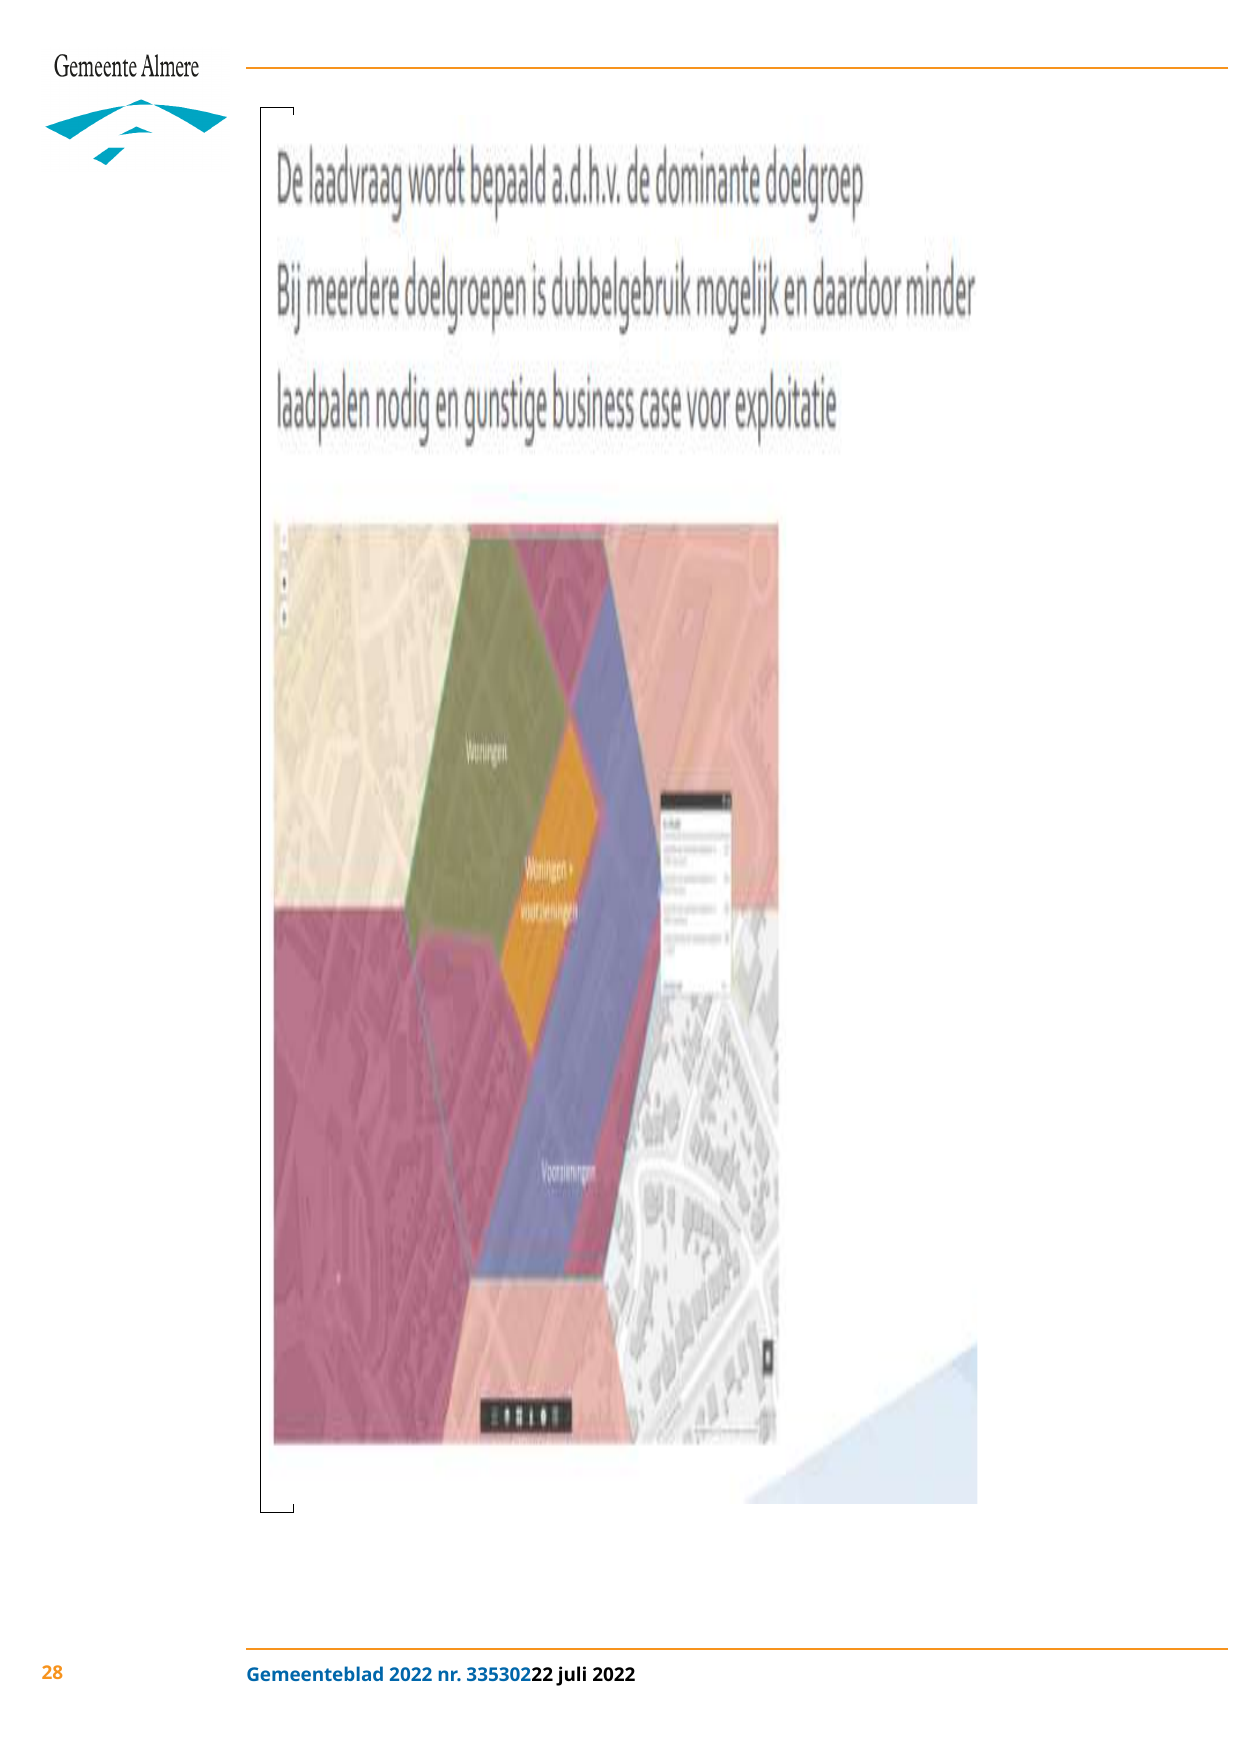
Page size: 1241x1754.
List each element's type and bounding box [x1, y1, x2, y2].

picture [41, 47, 231, 172]
picture [268, 115, 978, 1504]
